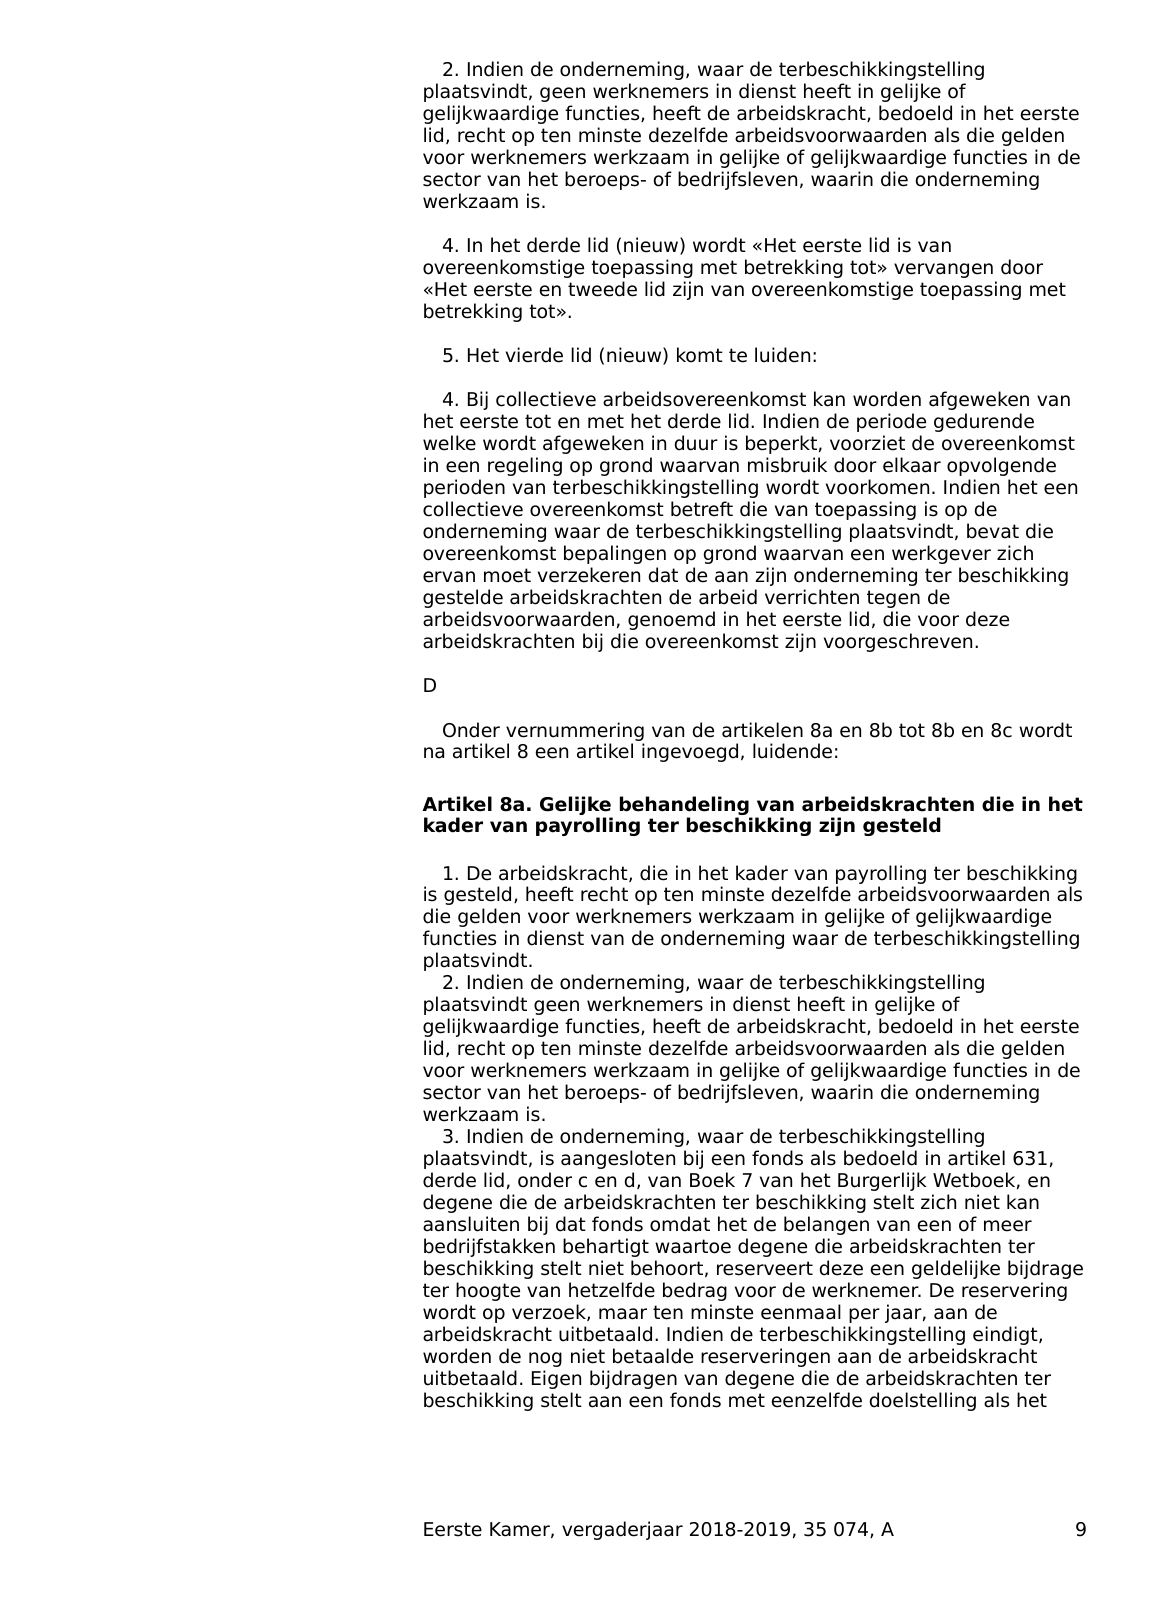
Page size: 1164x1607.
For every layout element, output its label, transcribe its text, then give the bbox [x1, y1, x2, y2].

text 3. Indien de onderneming, waar de terbeschikkingstelling plaatsvindt, is aangesloten bij een fonds als bedoeld in artikel 631, derde lid, onder c en d, van Boek 7 van het Burgerlijk Wetboek, en degene die de arbeidskrachten ter beschikking stelt zich niet kan aansluiten bij dat fonds omdat het de belangen van een of meer bedrijfstakken behartigt waartoe degene die arbeidskrachten ter beschikking stelt niet behoort, reserveert deze een geldelijke bijdrage ter hoogte van hetzelfde bedrag voor de werknemer. De reservering wordt op verzoek, maar ten minste eenmaal per jaar, aan de arbeidskracht uitbetaald. Indien de terbeschikkingstelling eindigt, worden de nog niet betaalde reserveringen aan de arbeidskracht uitbetaald. Eigen bijdragen van degene die de arbeidskrachten ter beschikking stelt aan een fonds met eenzelfde doelstelling als het [422, 1126, 1087, 1412]
text 4. In het derde lid (nieuw) wordt «Het eerste lid is van overeenkomstige toepassing met betrekking tot» vervangen door «Het eerste en tweede lid zijn van overeenkomstige toepassing met betrekking tot». [422, 235, 1087, 323]
text 1. De arbeidskracht, die in het kader van payrolling ter beschikking is gesteld, heeft recht op ten minste dezelfde arbeidsvoorwaarden als die gelden voor werknemers werkzaam in gelijke of gelijkwaardige functies in dienst van de onderneming waar de terbeschikkingstelling plaatsvindt. [422, 862, 1087, 972]
subtitle Artikel 8a. Gelijke behandeling van arbeidskrachten die in het kader van payrolling ter beschikking zijn gesteld [422, 793, 1087, 837]
text 5. Het vierde lid (nieuw) komt te luiden: [422, 345, 1087, 367]
text 4. Bij collectieve arbeidsovereenkomst kan worden afgeweken van het eerste tot en met het derde lid. Indien de periode gedurende welke wordt afgeweken in duur is beperkt, voorziet de overeenkomst in een regeling op grond waarvan misbruik door elkaar opvolgende perioden van terbeschikkingstelling wordt voorkomen. Indien het een collectieve overeenkomst betreft die van toepassing is op de onderneming waar de terbeschikkingstelling plaatsvindt, bevat die overeenkomst bepalingen op grond waarvan een werkgever zich ervan moet verzekeren dat de aan zijn onderneming ter beschikking gestelde arbeidskrachten de arbeid verrichten tegen de arbeidsvoorwaarden, genoemd in het eerste lid, die voor deze arbeidskrachten bij die overeenkomst zijn voorgeschreven. [422, 389, 1087, 653]
text D [422, 675, 1087, 697]
text 2. Indien de onderneming, waar de terbeschikkingstelling plaatsvindt, geen werknemers in dienst heeft in gelijke of gelijkwaardige functies, heeft de arbeidskracht, bedoeld in het eerste lid, recht op ten minste dezelfde arbeidsvoorwaarden als die gelden voor werknemers werkzaam in gelijke of gelijkwaardige functies in de sector van het beroeps- of bedrijfsleven, waarin die onderneming werkzaam is. [422, 59, 1087, 213]
text Onder vernummering van de artikelen 8a en 8b tot 8b en 8c wordt na artikel 8 een artikel ingevoegd, luidende: [422, 719, 1087, 763]
text 2. Indien de onderneming, waar de terbeschikkingstelling plaatsvindt geen werknemers in dienst heeft in gelijke of gelijkwaardige functies, heeft de arbeidskracht, bedoeld in het eerste lid, recht op ten minste dezelfde arbeidsvoorwaarden als die gelden voor werknemers werkzaam in gelijke of gelijkwaardige functies in de sector van het beroeps- of bedrijfsleven, waarin die onderneming werkzaam is. [422, 972, 1087, 1126]
